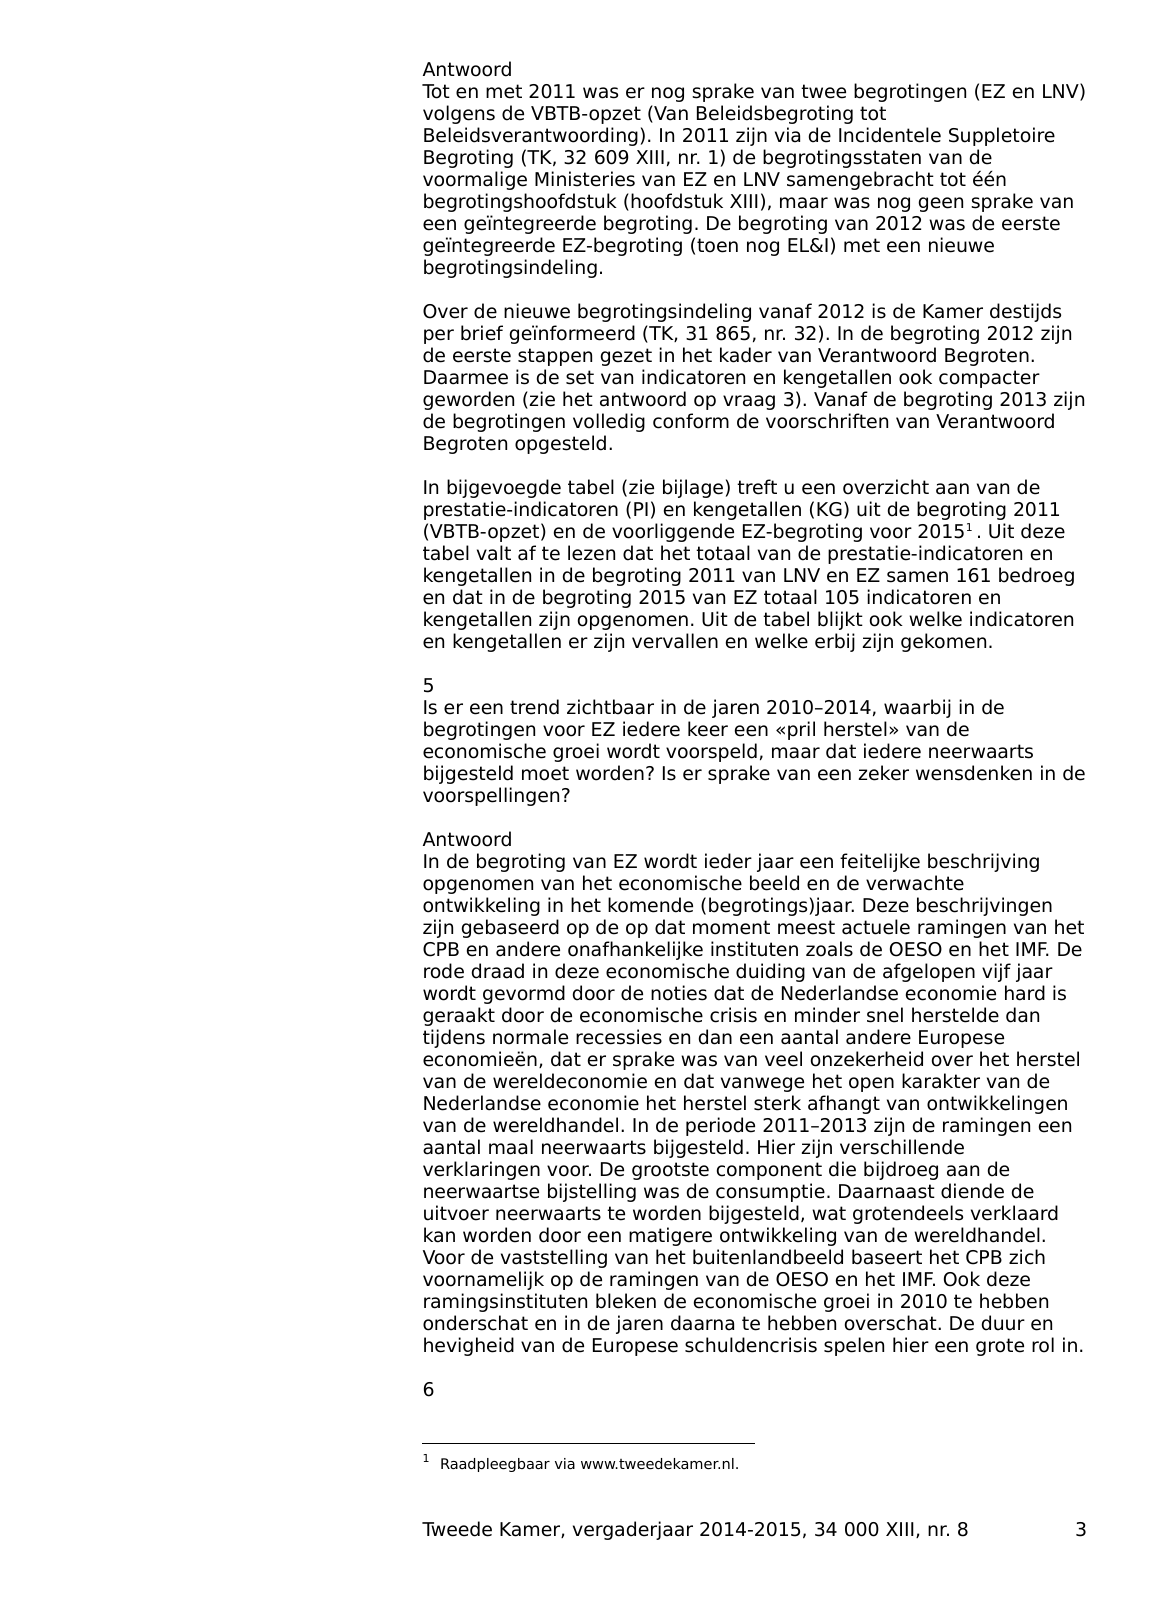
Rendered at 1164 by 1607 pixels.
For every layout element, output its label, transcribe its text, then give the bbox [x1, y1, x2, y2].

text Is er een trend zichtbaar in de jaren 2010–2014, waarbij in de begrotingen voor EZ iedere keer een «pril herstel» van de economische groei wordt voorspeld, maar dat iedere neerwaarts bijgesteld moet worden? Is er sprake van een zeker wensdenken in de voorspellingen? [422, 697, 1087, 807]
text Antwoord [422, 59, 1087, 81]
text In de begroting van EZ wordt ieder jaar een feitelijke beschrijving opgenomen van het economische beeld en de verwachte ontwikkeling in het komende (begrotings)jaar. Deze beschrijvingen zijn gebaseerd op de op dat moment meest actuele ramingen van het CPB en andere onafhankelijke instituten zoals de OESO en het IMF. De rode draad in deze economische duiding van de afgelopen vijf jaar wordt gevormd door de noties dat de Nederlandse economie hard is geraakt door de economische crisis en minder snel herstelde dan tijdens normale recessies en dan een aantal andere Europese economieën, dat er sprake was van veel onzekerheid over het herstel van de wereldeconomie en dat vanwege het open karakter van de Nederlandse economie het herstel sterk afhangt van ontwikkelingen van de wereldhandel. In de periode 2011–2013 zijn de ramingen een aantal maal neerwaarts bijgesteld. Hier zijn verschillende verklaringen voor. De grootste component die bijdroeg aan de neerwaartse bijstelling was de consumptie. Daarnaast diende de uitvoer neerwaarts te worden bijgesteld, wat grotendeels verklaard kan worden door een matigere ontwikkeling van de wereldhandel. Voor de vaststelling van het buitenlandbeeld baseert het CPB zich voornamelijk op de ramingen van de OESO en het IMF. Ook deze ramingsinstituten bleken de economische groei in 2010 te hebben onderschat en in de jaren daarna te hebben overschat. De duur en hevigheid van de Europese schuldencrisis spelen hier een grote rol in. [422, 851, 1087, 1357]
text Over de nieuwe begrotingsindeling vanaf 2012 is de Kamer destijds per brief geïnformeerd (TK, 31 865, nr. 32). In de begroting 2012 zijn de eerste stappen gezet in het kader van Verantwoord Begroten. Daarmee is de set van indicatoren en kengetallen ook compacter geworden (zie het antwoord op vraag 3). Vanaf de begroting 2013 zijn de begrotingen volledig conform de voorschriften van Verantwoord Begroten opgesteld. [422, 301, 1087, 455]
text In bijgevoegde tabel (zie bijlage) treft u een overzicht aan van de prestatie-indicatoren (PI) en kengetallen (KG) uit de begroting 2011 (VBTB-opzet) en de voorliggende EZ-begroting voor 2015. Uit deze tabel valt af te lezen dat het totaal van de prestatie-indicatoren en kengetallen in de begroting 2011 van LNV en EZ samen 161 bedroeg en dat in de begroting 2015 van EZ totaal 105 indicatoren en kengetallen zijn opgenomen. Uit de tabel blijkt ook welke indicatoren en kengetallen er zijn vervallen en welke erbij zijn gekomen. [422, 477, 1087, 653]
text 5 [422, 675, 1087, 697]
text Raadpleegbaar via www.tweedekamer.nl. [422, 1452, 1087, 1474]
text Tot en met 2011 was er nog sprake van twee begrotingen (EZ en LNV) volgens de VBTB-opzet (Van Beleidsbegroting tot Beleidsverantwoording). In 2011 zijn via de Incidentele Suppletoire Begroting (TK, 32 609 XIII, nr. 1) de begrotingsstaten van de voormalige Ministeries van EZ en LNV samengebracht tot één begrotingshoofdstuk (hoofdstuk XIII), maar was nog geen sprake van een geïntegreerde begroting. De begroting van 2012 was de eerste geïntegreerde EZ-begroting (toen nog EL&I) met een nieuwe begrotingsindeling. [422, 81, 1087, 279]
text Antwoord [422, 829, 1087, 851]
text 6 [422, 1379, 1087, 1401]
